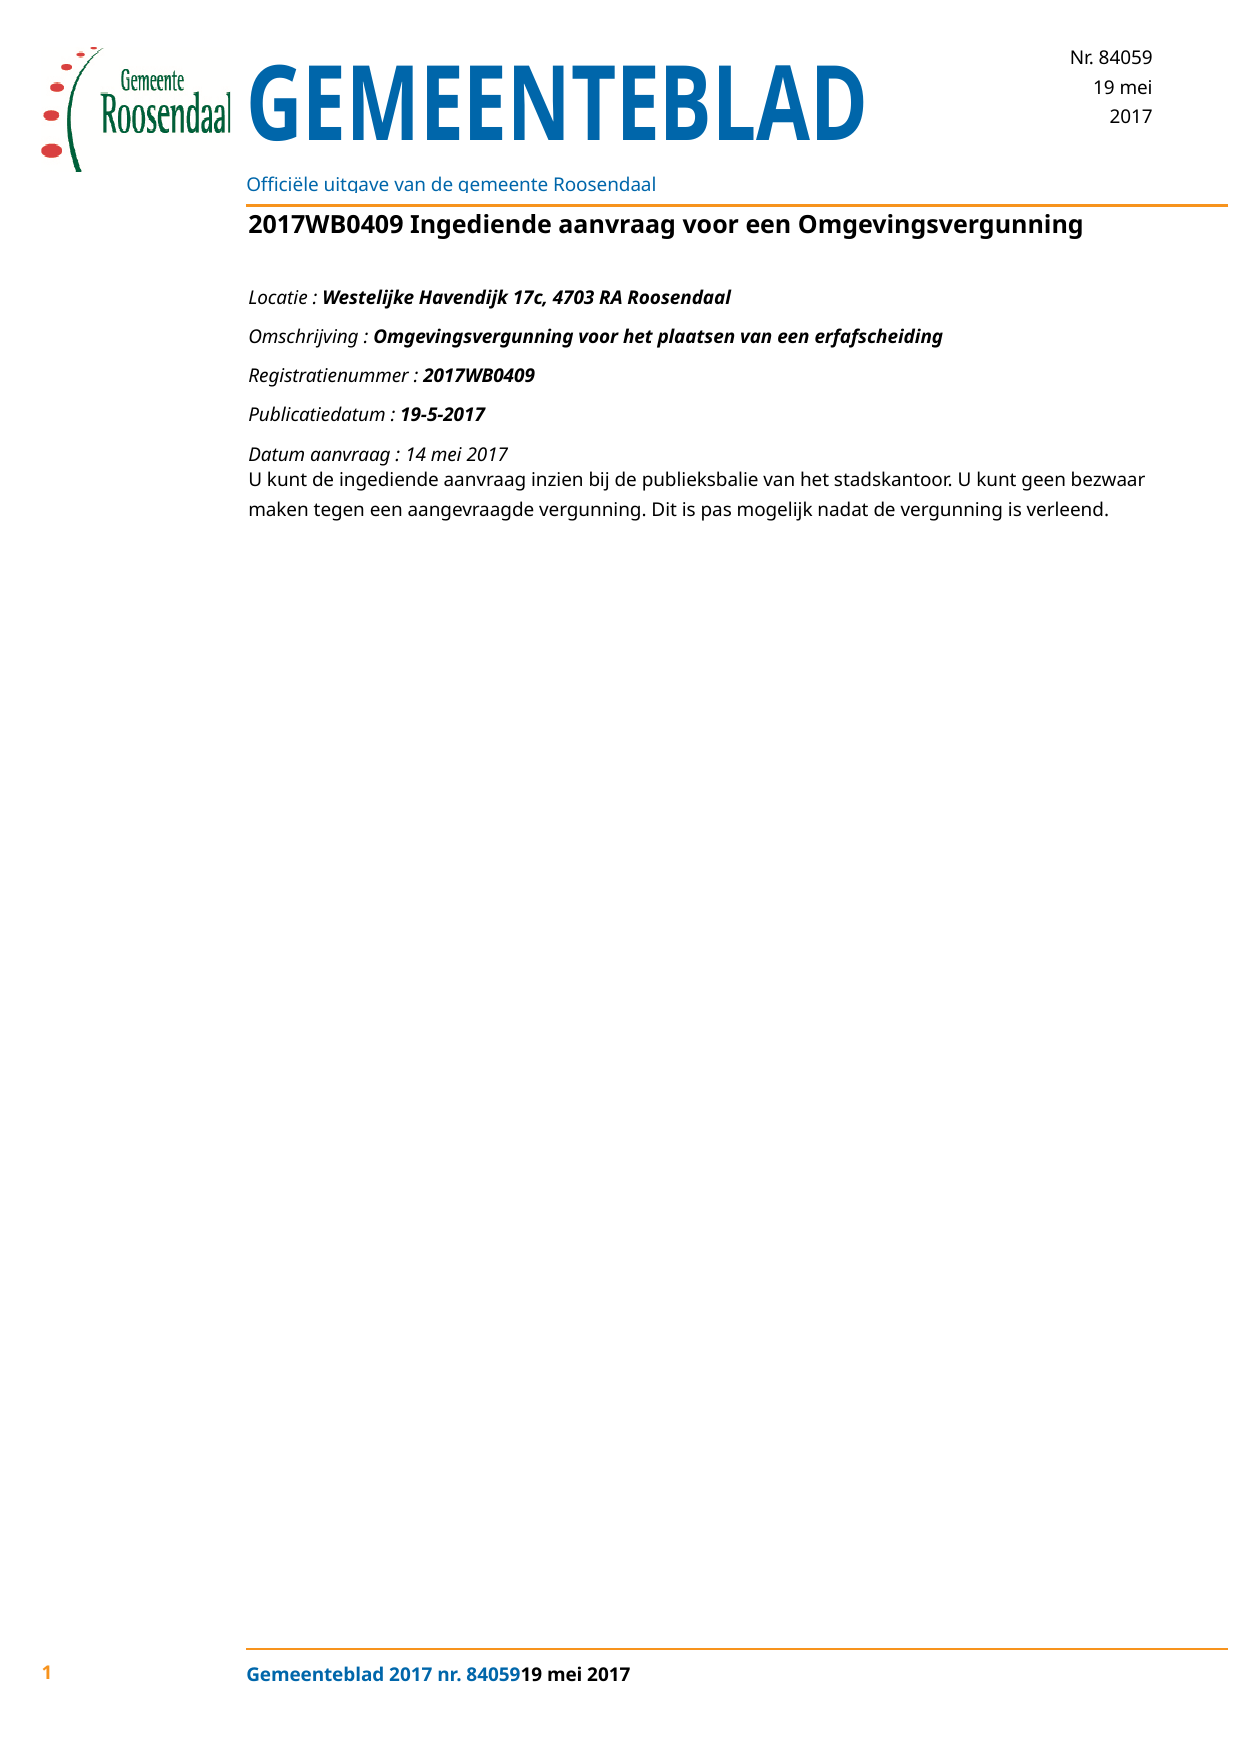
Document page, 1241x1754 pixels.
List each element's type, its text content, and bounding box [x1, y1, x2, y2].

text Omschrijving : Omgevingsvergunning voor het plaatsen van een erfafscheiding [248, 323, 1152, 349]
picture [41, 47, 231, 172]
text Publicatiedatum : 19-5-2017 [248, 402, 1152, 427]
text Registratienummer : 2017WB0409 [248, 362, 1152, 388]
text Datum aanvraag : 14 mei 2017 [248, 441, 1152, 467]
text 2017WB0409 Ingediende aanvraag voor een Omgevingsvergunning [248, 207, 1152, 241]
text U kunt de ingediende aanvraag inzien bij de publieksbalie van het stadskantoor. U kunt geen bezwaar maken tegen een aangevraagde vergunning. Dit is pas mogelijk nadat de vergunning is verleend. [248, 467, 1152, 522]
text Locatie : Westelijke Havendijk 17c, 4703 RA Roosendaal [248, 284, 1152, 309]
